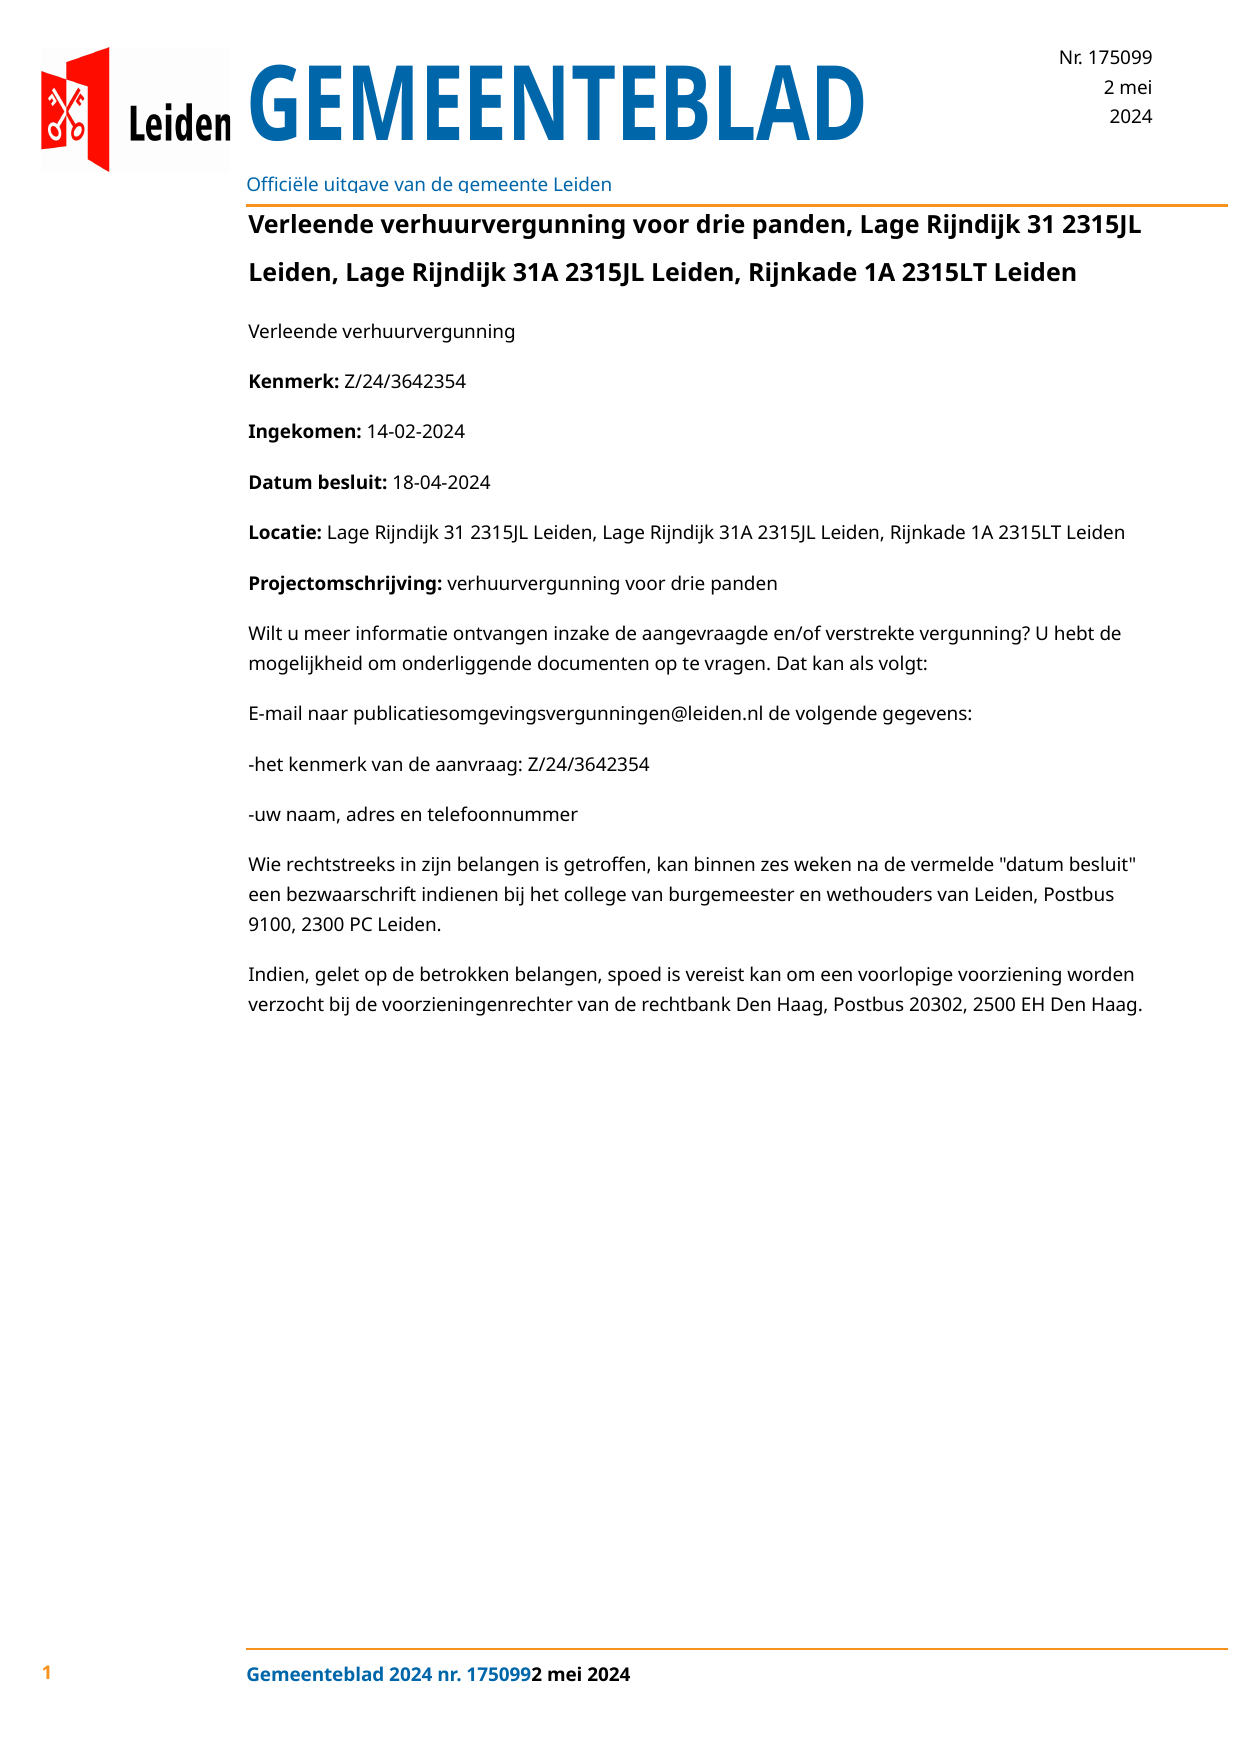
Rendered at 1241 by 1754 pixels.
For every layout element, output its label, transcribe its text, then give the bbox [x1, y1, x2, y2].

text -uw naam, adres en telefoonnummer [248, 801, 1152, 827]
text Indien, gelet op de betrokken belangen, spoed is vereist kan om een voorlopige voorziening worden verzocht bij de voorzieningenrechter van de rechtbank Den Haag, Postbus 20302, 2500 EH Den Haag. [248, 961, 1152, 1017]
text Datum besluit: 18-04-2024 [248, 469, 1152, 495]
text E-mail naar publicatiesomgevingsvergunningen@leiden.nl de volgende gegevens: [248, 700, 1152, 726]
text Locatie: Lage Rijndijk 31 2315JL Leiden, Lage Rijndijk 31A 2315JL Leiden, Rijnkade 1A 2315LT Leiden [248, 519, 1152, 545]
text Kenmerk: Z/24/3642354 [248, 368, 1152, 394]
text Wie rechtstreeks in zijn belangen is getroffen, kan binnen zes weken na de vermelde "datum besluit" een bezwaarschrift indienen bij het college van burgemeester en wethouders van Leiden, Postbus 9100, 2300 PC Leiden. [248, 852, 1152, 937]
text Projectomschrijving: verhuurvergunning voor drie panden [248, 570, 1152, 596]
text Verleende verhuurvergunning [248, 318, 1152, 344]
text Verleende verhuurvergunning voor drie panden, Lage Rijndijk 31 2315JL Leiden, Lage Rijndijk 31A 2315JL Leiden, Rijnkade 1A 2315LT Leiden [248, 207, 1152, 288]
text Ingekomen: 14-02-2024 [248, 419, 1152, 444]
text -het kenmerk van de aanvraag: Z/24/3642354 [248, 751, 1152, 777]
picture [41, 47, 231, 172]
text Wilt u meer informatie ontvangen inzake de aangevraagde en/of verstrekte vergunning? U hebt de mogelijkheid om onderliggende documenten op te vragen. Dat kan als volgt: [248, 620, 1152, 676]
